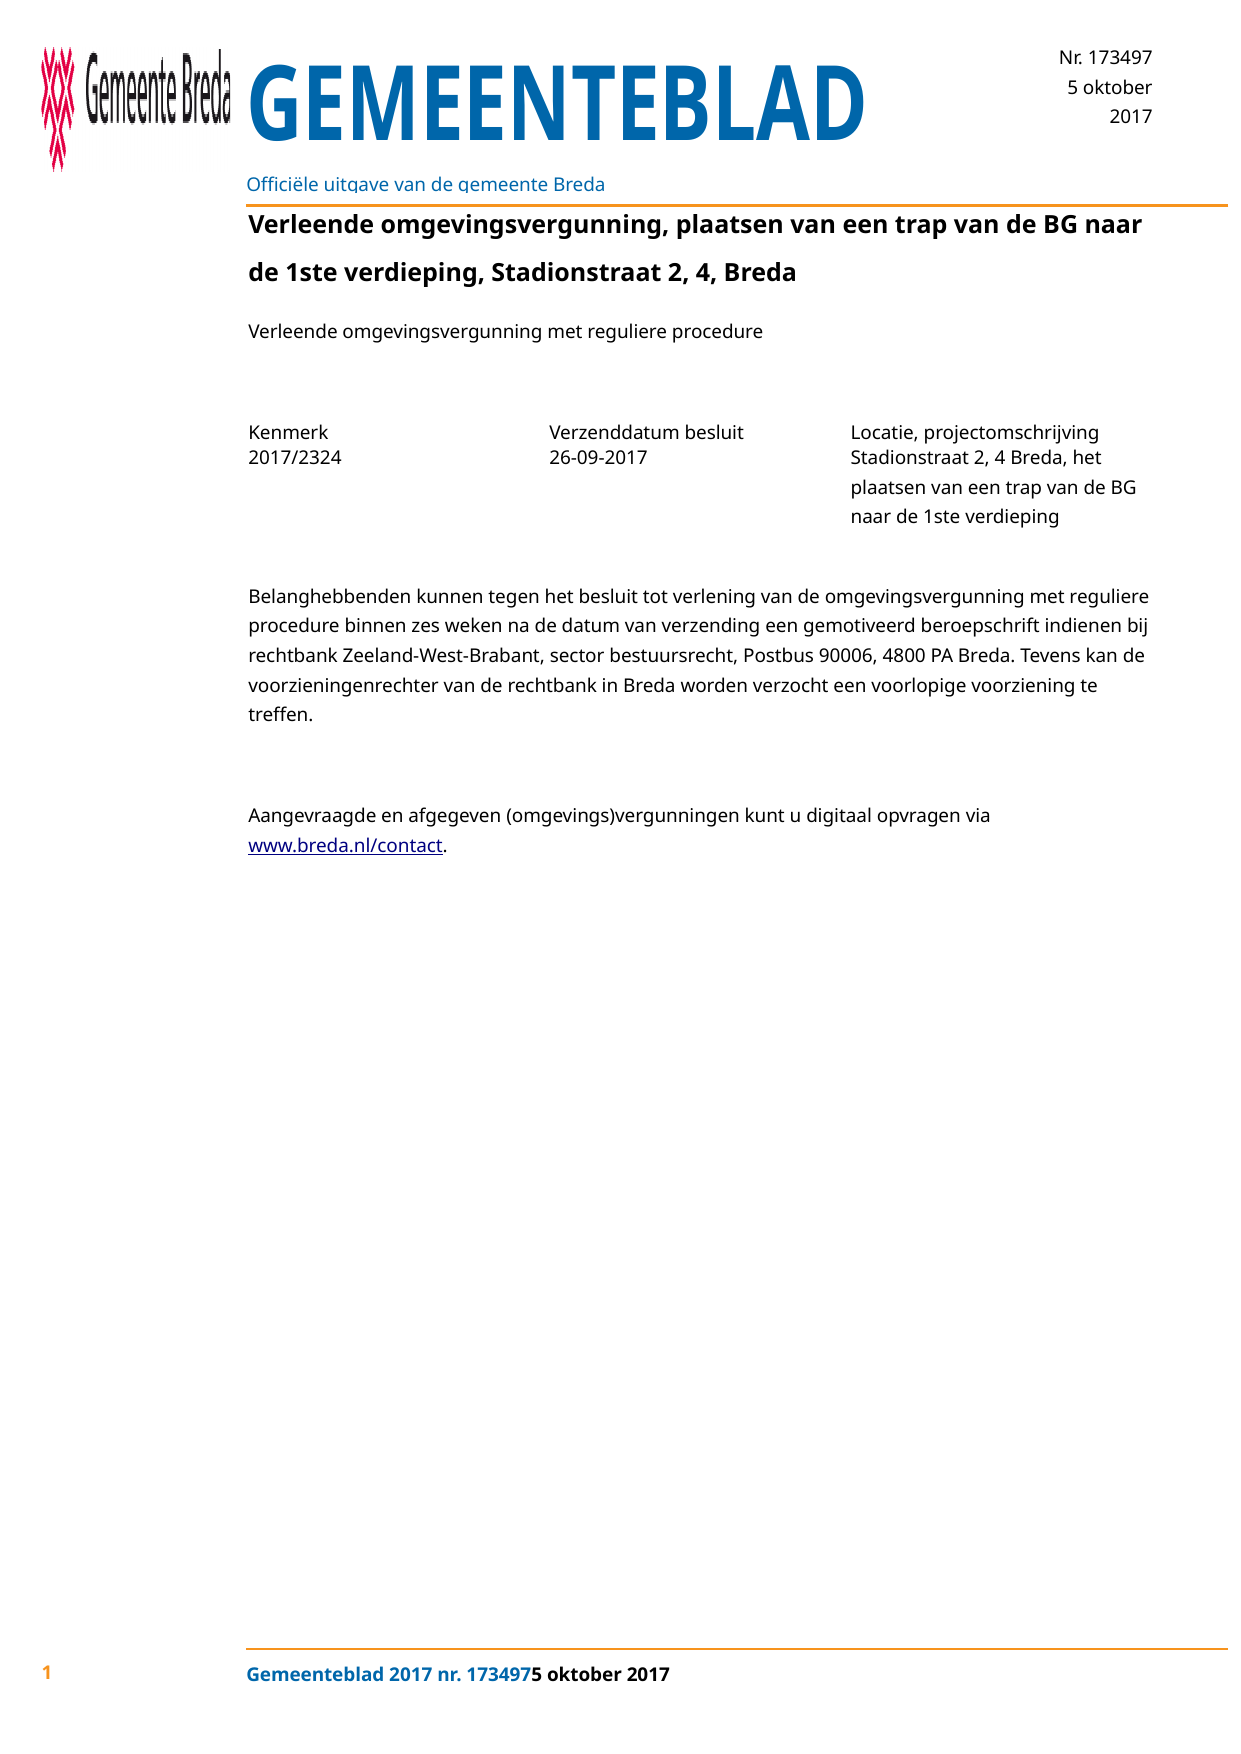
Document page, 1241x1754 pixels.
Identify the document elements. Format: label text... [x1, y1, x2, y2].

text Aangevraagde en afgegeven (omgevings)vergunningen kunt u digitaal opvragen via www.breda.nl/contact. [248, 802, 1152, 858]
text Verleende omgevingsvergunning met reguliere procedure [248, 318, 1152, 344]
text Belanghebbenden kunnen tegen het besluit tot verlening van de omgevingsvergunning met reguliere procedure binnen zes weken na de datum van verzending een gemotiveerd beroepschrift indienen bij rechtbank Zeeland-West-Brabant, sector bestuursrecht, Postbus 90006, 4800 PA Breda. Tevens kan de voorzieningenrechter van de rechtbank in Breda worden verzocht een voorlopige voorziening te treffen. [248, 583, 1152, 727]
text Verleende omgevingsvergunning, plaatsen van een trap van de BG naar de 1ste verdieping, Stadionstraat 2, 4, Breda [248, 207, 1152, 288]
table_header Verzenddatum besluit [549, 419, 850, 444]
table_cell Stadionstraat 2, 4 Breda, het plaatsen van een trap van de BG naar de 1ste verdieping [850, 445, 1152, 529]
picture [41, 47, 231, 172]
table_cell 26-09-2017 [549, 445, 850, 529]
table_header Locatie, projectomschrijving [850, 419, 1152, 444]
table_header Kenmerk [248, 419, 549, 444]
table_cell 2017/2324 [248, 445, 549, 529]
